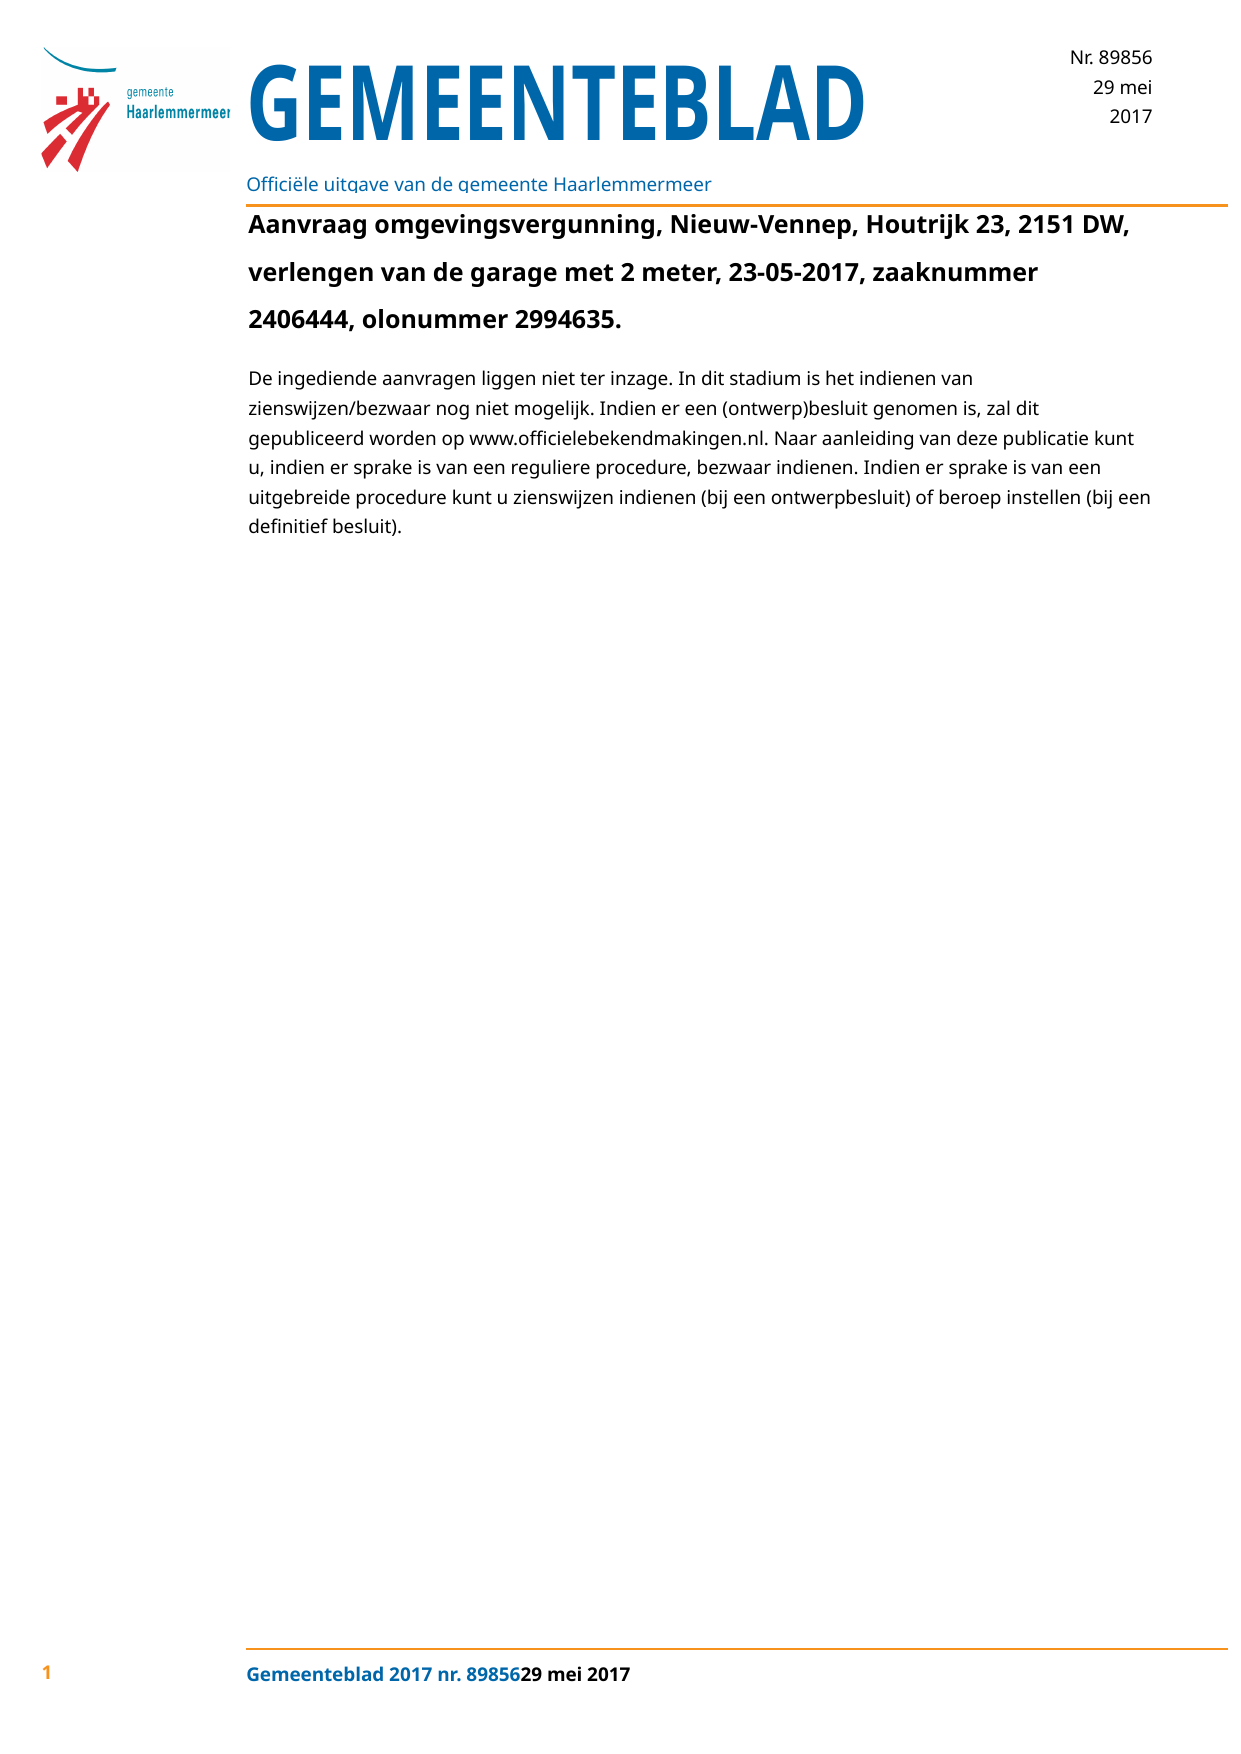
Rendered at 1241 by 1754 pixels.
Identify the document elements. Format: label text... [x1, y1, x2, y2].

picture [41, 47, 231, 172]
text De ingediende aanvragen liggen niet ter inzage. In dit stadium is het indienen van zienswijzen/bezwaar nog niet mogelijk. Indien er een (ontwerp)besluit genomen is, zal dit gepubliceerd worden op www.officielebekendmakingen.nl. Naar aanleiding van deze publicatie kunt u, indien er sprake is van een reguliere procedure, bezwaar indienen. Indien er sprake is van een uitgebreide procedure kunt u zienswijzen indienen (bij een ontwerpbesluit) of beroep instellen (bij een definitief besluit). [248, 366, 1152, 539]
text Aanvraag omgevingsvergunning, Nieuw-Vennep, Houtrijk 23, 2151 DW, verlengen van de garage met 2 meter, 23-05-2017, zaaknummer 2406444, olonummer 2994635. [248, 207, 1152, 336]
